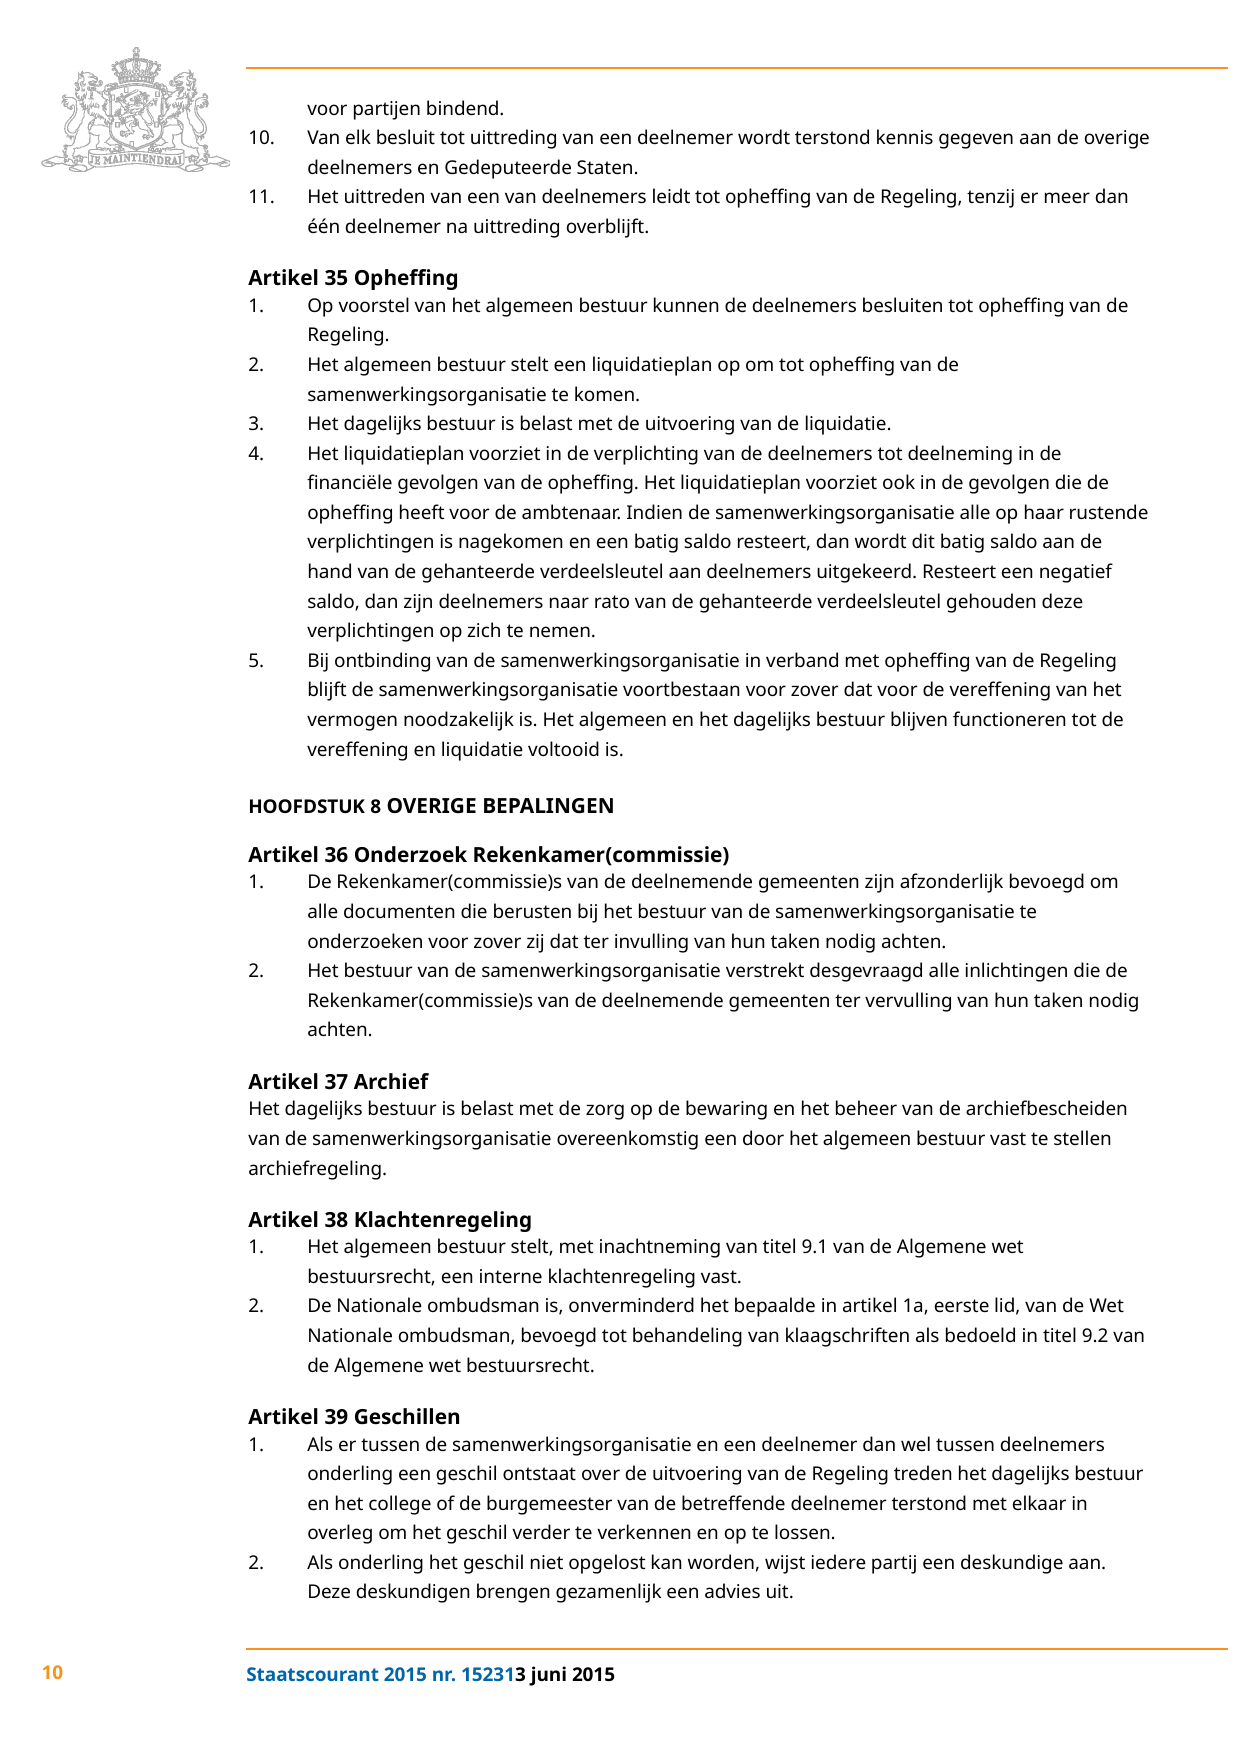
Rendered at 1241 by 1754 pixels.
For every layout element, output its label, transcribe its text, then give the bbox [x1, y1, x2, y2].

list Het algemeen bestuur stelt een liquidatieplan op om tot opheffing van de samenwerkingsorganisatie te komen. [248, 351, 1152, 406]
text Artikel 36 Onderzoek Rekenkamer(commissie) [248, 840, 1152, 869]
list De Rekenkamer(commissie)s van de deelnemende gemeenten zijn afzonderlijk bevoegd om alle documenten die berusten bij het bestuur van de samenwerkingsorganisatie te onderzoeken voor zover zij dat ter invulling van hun taken nodig achten. [248, 869, 1152, 954]
list Het bestuur van de samenwerkingsorganisatie verstrekt desgevraagd alle inlichtingen die de Rekenkamer(commissie)s van de deelnemende gemeenten ter vervulling van hun taken nodig achten. [248, 957, 1152, 1042]
list Van elk besluit tot uittreding van een deelnemer wordt terstond kennis gegeven aan de overige deelnemers en Gedeputeerde Staten. [248, 124, 1152, 180]
text Artikel 38 Klachtenregeling [248, 1205, 1152, 1233]
text Het dagelijks bestuur is belast met de zorg op de bewaring en het beheer van de archiefbescheiden van de samenwerkingsorganisatie overeenkomstig een door het algemeen bestuur vast te stellen archiefregeling. [248, 1096, 1152, 1180]
list Als onderling het geschil niet opgelost kan worden, wijst iedere partij een deskundige aan. Deze deskundigen brengen gezamenlijk een advies uit. [248, 1549, 1152, 1604]
picture [41, 47, 231, 172]
list Het algemeen bestuur stelt, met inachtneming van titel 9.1 van de Algemene wet bestuursrecht, een interne klachtenregeling vast. [248, 1233, 1152, 1289]
list voor partijen bindend. [248, 95, 1152, 121]
list Op voorstel van het algemeen bestuur kunnen de deelnemers besluiten tot opheffing van de Regeling. [248, 292, 1152, 347]
list Bij ontbinding van de samenwerkingsorganisatie in verband met opheffing van de Regeling blijft de samenwerkingsorganisatie voortbestaan voor zover dat voor de vereffening van het vermogen noodzakelijk is. Het algemeen en het dagelijks bestuur blijven functioneren tot de vereffening en liquidatie voltooid is. [248, 647, 1152, 761]
list De Nationale ombudsman is, onverminderd het bepaalde in artikel 1a, eerste lid, van de Wet Nationale ombudsman, bevoegd tot behandeling van klaagschriften als bedoeld in titel 9.2 van de Algemene wet bestuursrecht. [248, 1293, 1152, 1378]
text HOOFDSTUK 8 OVERIGE BEPALINGEN [248, 791, 1152, 819]
text Artikel 35 Opheffing [248, 263, 1152, 292]
text Artikel 37 Archief [248, 1067, 1152, 1096]
list Als er tussen de samenwerkingsorganisatie en een deelnemer dan wel tussen deelnemers onderling een geschil ontstaat over de uitvoering van de Regeling treden het dagelijks bestuur en het college of de burgemeester van de betreffende deelnemer terstond met elkaar in overleg om het geschil verder te verkennen en op te lossen. [248, 1431, 1152, 1545]
list Het dagelijks bestuur is belast met de uitvoering van de liquidatie. [248, 410, 1152, 436]
text Artikel 39 Geschillen [248, 1402, 1152, 1431]
list Het uittreden van een van deelnemers leidt tot opheffing van de Regeling, tenzij er meer dan één deelnemer na uittreding overblijft. [248, 183, 1152, 239]
list Het liquidatieplan voorziet in de verplichting van de deelnemers tot deelneming in de financiële gevolgen van de opheffing. Het liquidatieplan voorziet ook in de gevolgen die de opheffing heeft voor de ambtenaar. Indien de samenwerkingsorganisatie alle op haar rustende verplichtingen is nagekomen en een batig saldo resteert, dan wordt dit batig saldo aan de hand van de gehanteerde verdeelsleutel aan deelnemers uitgekeerd. Resteert een negatief saldo, dan zijn deelnemers naar rato van de gehanteerde verdeelsleutel gehouden deze verplichtingen op zich te nemen. [248, 440, 1152, 643]
